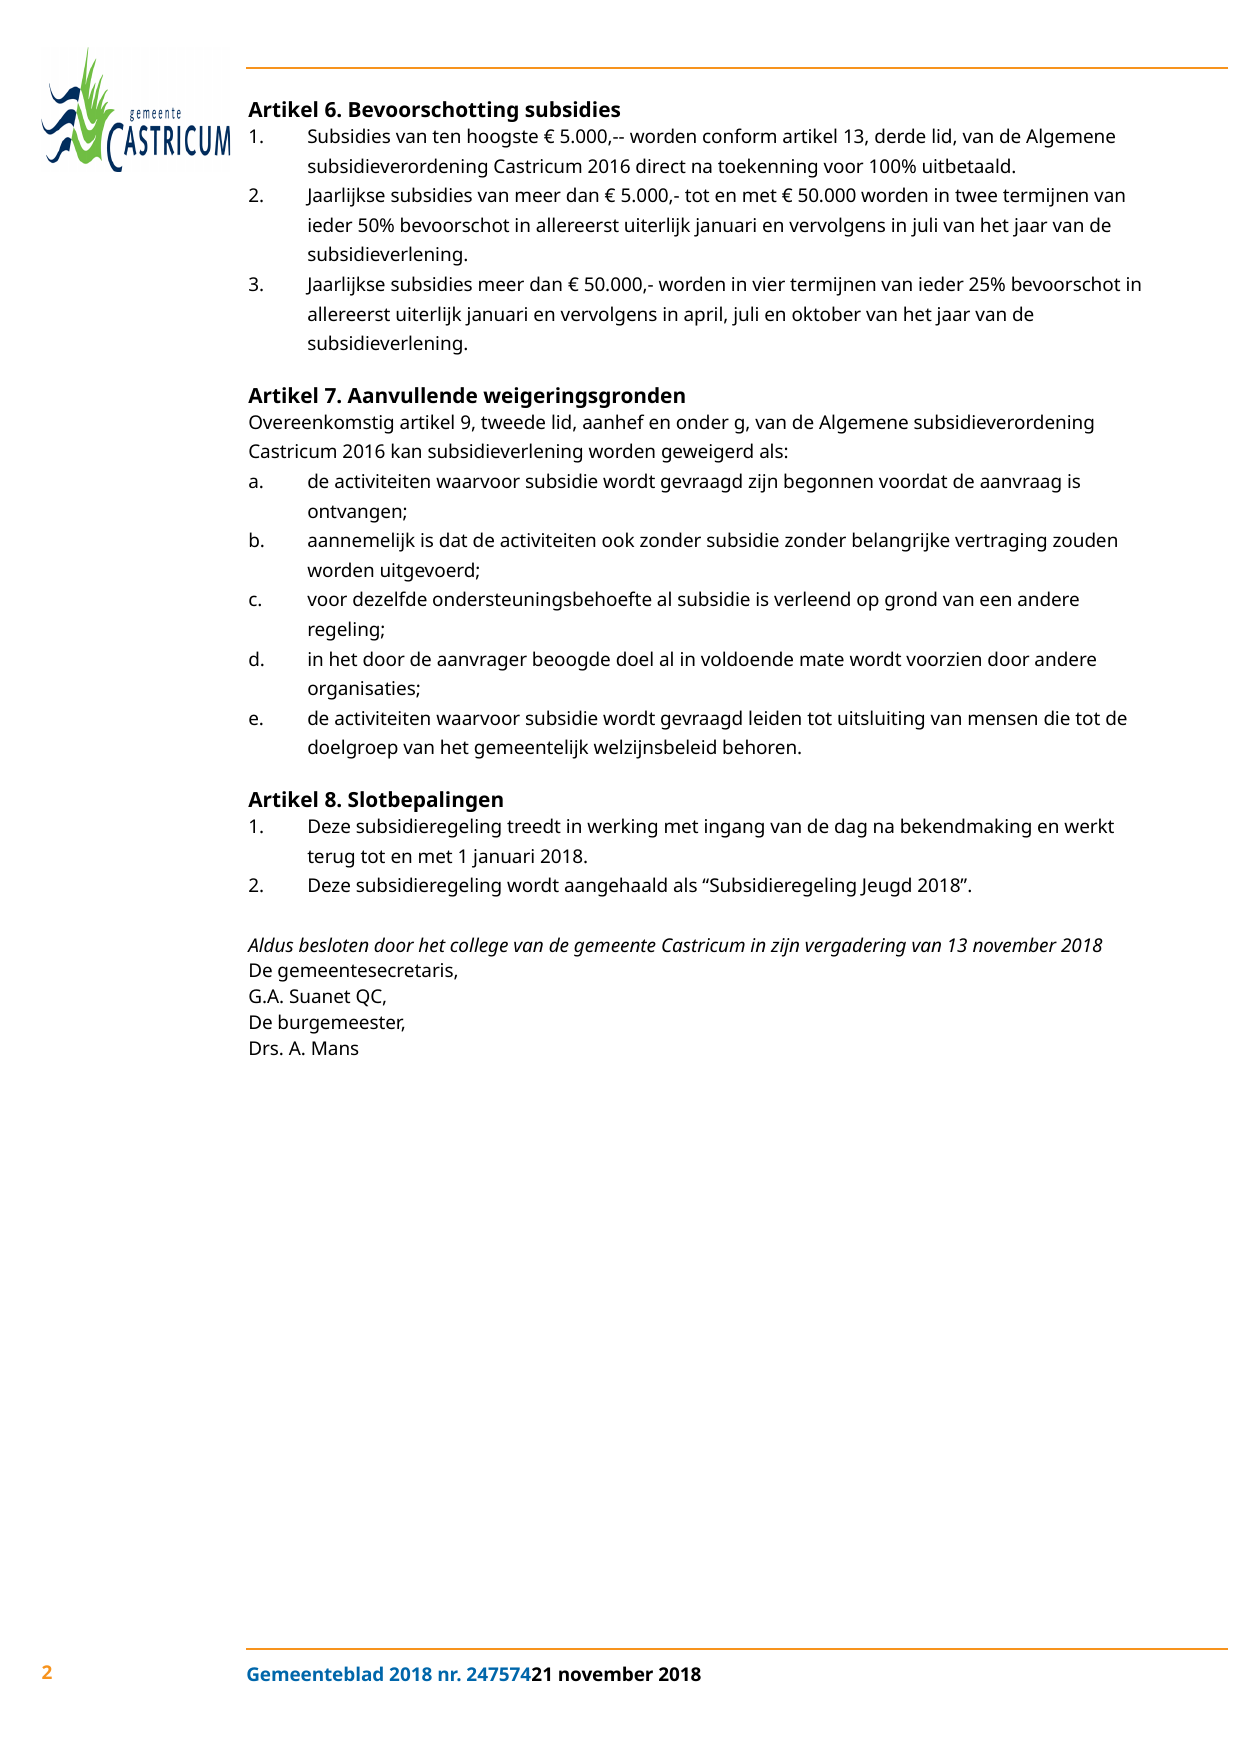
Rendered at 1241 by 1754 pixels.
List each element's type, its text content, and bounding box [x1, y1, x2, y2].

text G.A. Suanet QC, [248, 983, 1152, 1009]
list in het door de aanvrager beoogde doel al in voldoende mate wordt voorzien door andere organisaties; [248, 646, 1152, 701]
text Artikel 6. Bevoorschotting subsidies [248, 95, 1152, 123]
list aannemelijk is dat de activiteiten ook zonder subsidie zonder belangrijke vertraging zouden worden uitgevoerd; [248, 527, 1152, 583]
text De burgemeester, [248, 1009, 1152, 1035]
list voor dezelfde ondersteuningsbehoefte al subsidie is verleend op grond van een andere regeling; [248, 587, 1152, 642]
text De gemeentesecretaris, [248, 957, 1152, 983]
text Artikel 7. Aanvullende weigeringsgronden [248, 381, 1152, 409]
text Aldus besloten door het college van de gemeente Castricum in zijn vergadering van 13 november 2018 [248, 932, 1152, 957]
list de activiteiten waarvoor subsidie wordt gevraagd leiden tot uitsluiting van mensen die tot de doelgroep van het gemeentelijk welzijnsbeleid behoren. [248, 705, 1152, 760]
list Subsidies van ten hoogste € 5.000,-- worden conform artikel 13, derde lid, van de Algemene subsidieverordening Castricum 2016 direct na toekenning voor 100% uitbetaald. [248, 123, 1152, 178]
list Deze subsidieregeling wordt aangehaald als “Subsidieregeling Jeugd 2018”. [248, 873, 1152, 898]
text Drs. A. Mans [248, 1035, 1152, 1060]
list Deze subsidieregeling treedt in werking met ingang van de dag na bekendmaking en werkt terug tot en met 1 januari 2018. [248, 813, 1152, 869]
picture [41, 47, 231, 172]
text Artikel 8. Slotbepalingen [248, 785, 1152, 813]
list de activiteiten waarvoor subsidie wordt gevraagd zijn begonnen voordat de aanvraag is ontvangen; [248, 468, 1152, 524]
list Jaarlijkse subsidies meer dan € 50.000,- worden in vier termijnen van ieder 25% bevoorschot in allereerst uiterlijk januari en vervolgens in april, juli en oktober van het jaar van de subsidieverlening. [248, 271, 1152, 356]
list Jaarlijkse subsidies van meer dan € 5.000,- tot en met € 50.000 worden in twee termijnen van ieder 50% bevoorschot in allereerst uiterlijk januari en vervolgens in juli van het jaar van de subsidieverlening. [248, 182, 1152, 267]
text Overeenkomstig artikel 9, tweede lid, aanhef en onder g, van de Algemene subsidieverordening Castricum 2016 kan subsidieverlening worden geweigerd als: [248, 409, 1152, 464]
